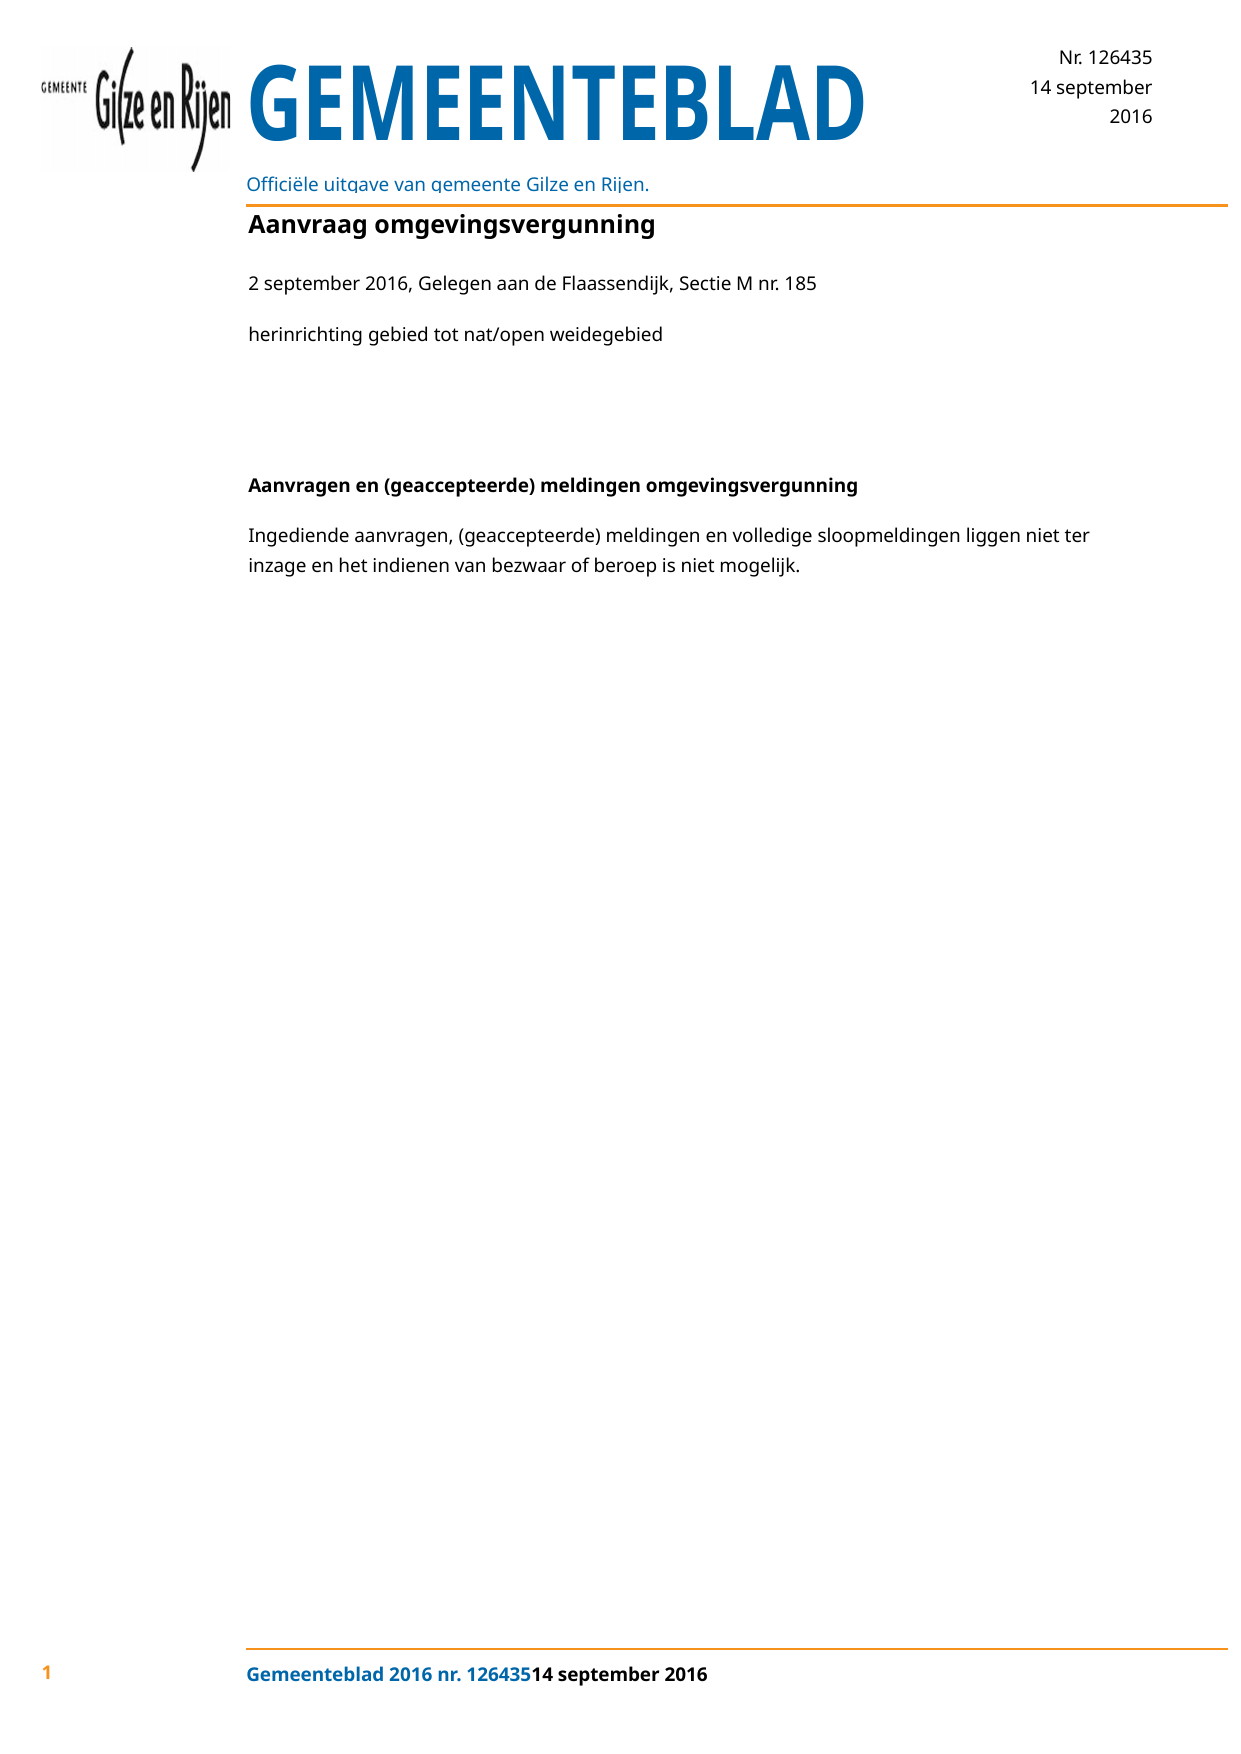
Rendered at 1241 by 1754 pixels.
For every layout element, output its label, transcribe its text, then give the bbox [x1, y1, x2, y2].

text Ingediende aanvragen, (geaccepteerde) meldingen en volledige sloopmeldingen liggen niet ter inzage en het indienen van bezwaar of beroep is niet mogelijk. [248, 522, 1152, 578]
text 2 september 2016, Gelegen aan de Flaassendijk, Sectie M nr. 185 [248, 270, 1152, 296]
picture [41, 47, 231, 172]
text Aanvragen en (geaccepteerde) meldingen omgevingsvergunning [248, 472, 1152, 498]
text Aanvraag omgevingsvergunning [248, 207, 1152, 241]
text herinrichting gebied tot nat/open weidegebied [248, 321, 1152, 346]
